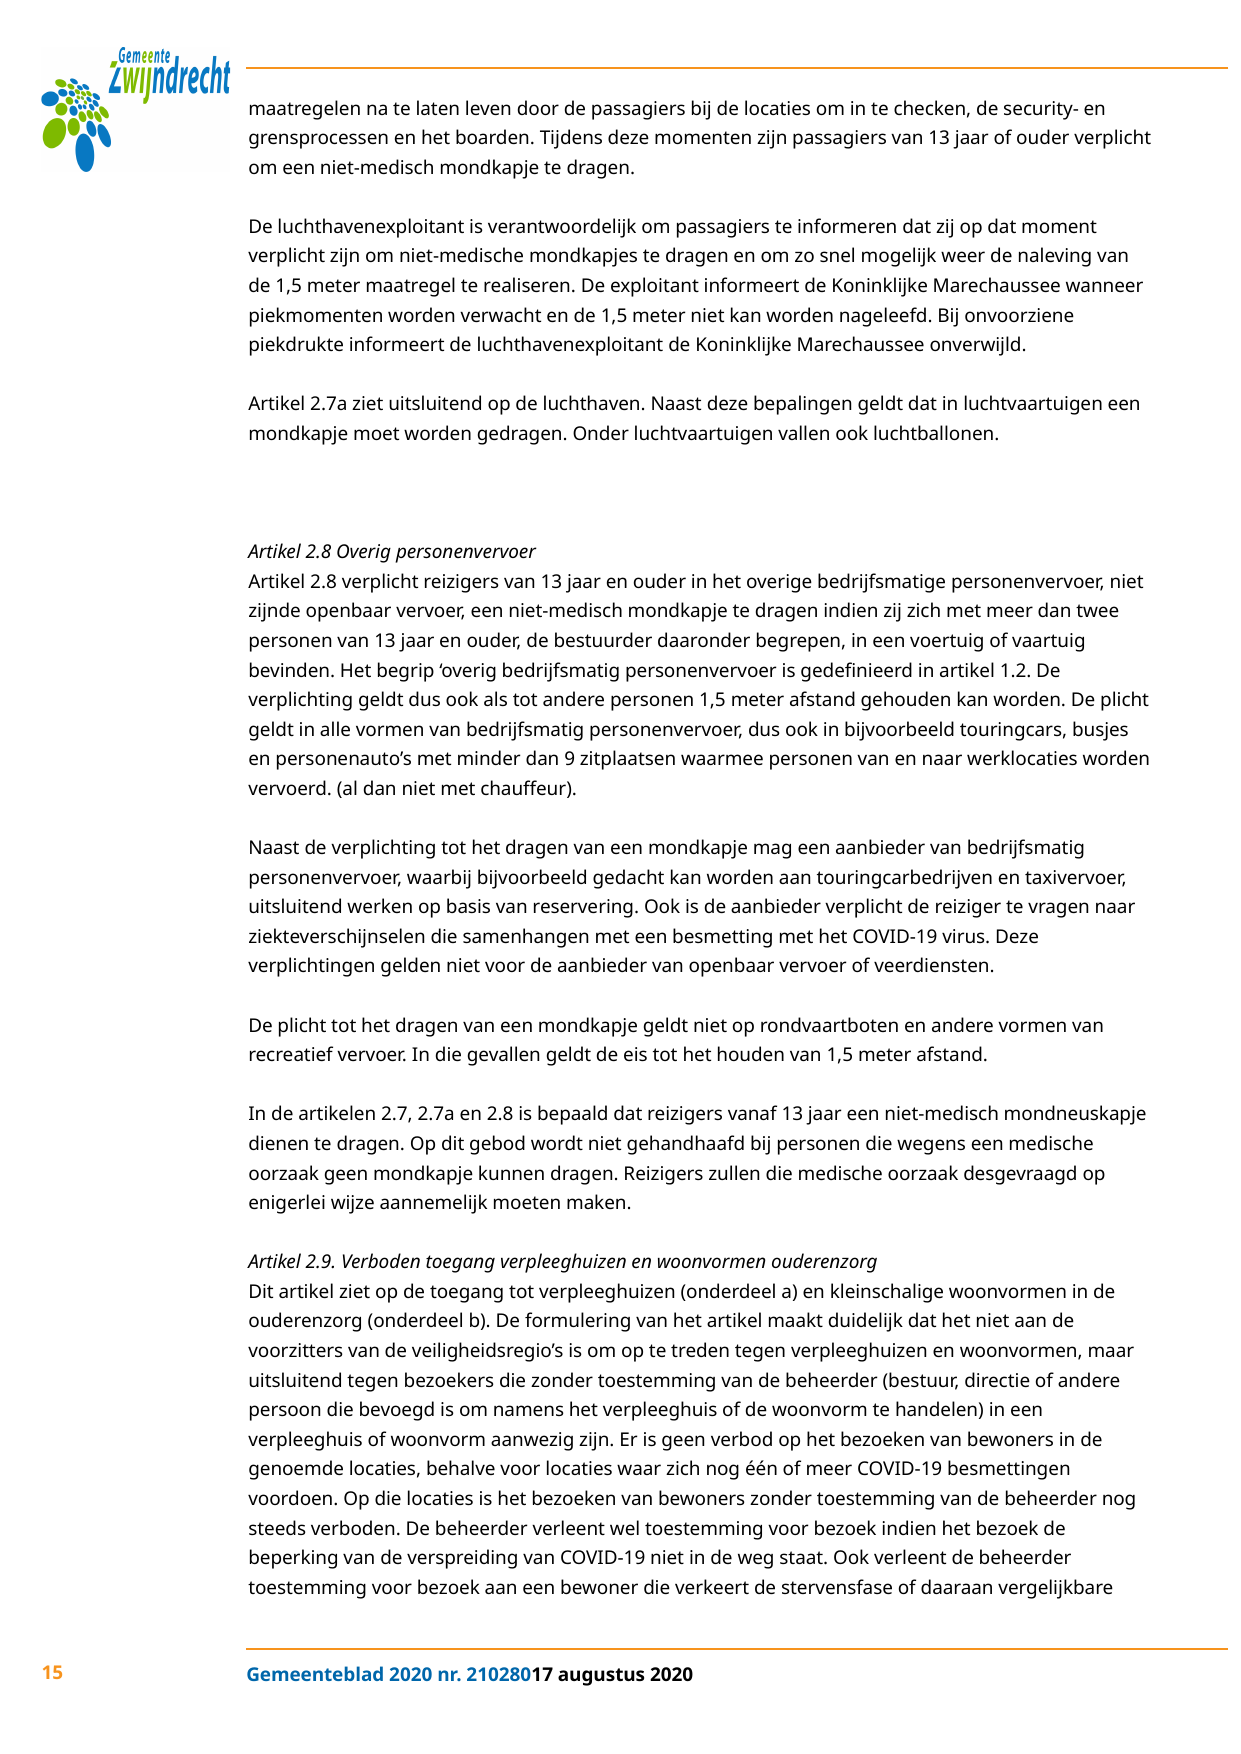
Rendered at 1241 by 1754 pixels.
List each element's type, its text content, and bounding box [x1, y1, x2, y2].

text In de artikelen 2.7, 2.7a en 2.8 is bepaald dat reizigers vanaf 13 jaar een niet-medisch mondneuskapje dienen te dragen. Op dit gebod wordt niet gehandhaafd bij personen die wegens een medische oorzaak geen mondkapje kunnen dragen. Reizigers zullen die medische oorzaak desgevraagd op enigerlei wijze aannemelijk moeten maken. [248, 1101, 1152, 1215]
text Naast de verplichting tot het dragen van een mondkapje mag een aanbieder van bedrijfsmatig personenvervoer, waarbij bijvoorbeeld gedacht kan worden aan touringcarbedrijven en taxivervoer, uitsluitend werken op basis van reservering. Ook is de aanbieder verplicht de reiziger te vragen naar ziekteverschijnselen die samenhangen met een besmetting met het COVID-19 virus. Deze verplichtingen gelden niet voor de aanbieder van openbaar vervoer of veerdiensten. [248, 834, 1152, 978]
text Artikel 2.9. Verboden toegang verpleeghuizen en woonvormen ouderenzorg [248, 1248, 1152, 1274]
text Artikel 2.8 verplicht reizigers van 13 jaar en ouder in het overige bedrijfsmatige personenvervoer, niet zijnde openbaar vervoer, een niet-medisch mondkapje te dragen indien zij zich met meer dan twee personen van 13 jaar en ouder, de bestuurder daaronder begrepen, in een voertuig of vaartuig bevinden. Het begrip ‘overig bedrijfsmatig personenvervoer is gedefinieerd in artikel 1.2. De verplichting geldt dus ook als tot andere personen 1,5 meter afstand gehouden kan worden. De plicht geldt in alle vormen van bedrijfsmatig personenvervoer, dus ook in bijvoorbeeld touringcars, busjes en personenauto’s met minder dan 9 zitplaatsen waarmee personen van en naar werklocaties worden vervoerd. (al dan niet met chauffeur). [248, 568, 1152, 801]
text Artikel 2.7a ziet uitsluitend op de luchthaven. Naast deze bepalingen geldt dat in luchtvaartuigen een mondkapje moet worden gedragen. Onder luchtvaartuigen vallen ook luchtballonen. [248, 391, 1152, 446]
text Dit artikel ziet op de toegang tot verpleeghuizen (onderdeel a) en kleinschalige woonvormen in de ouderenzorg (onderdeel b). De formulering van het artikel maakt duidelijk dat het niet aan de voorzitters van de veiligheidsregio’s is om op te treden tegen verpleeghuizen en woonvormen, maar uitsluitend tegen bezoekers die zonder toestemming van de beheerder (bestuur, directie of andere persoon die bevoegd is om namens het verpleeghuis of de woonvorm te handelen) in een verpleeghuis of woonvorm aanwezig zijn. Er is geen verbod op het bezoeken van bewoners in de genoemde locaties, behalve voor locaties waar zich nog één of meer COVID-19 besmettingen voordoen. Op die locaties is het bezoeken van bewoners zonder toestemming van de beheerder nog steeds verboden. De beheerder verleent wel toestemming voor bezoek indien het bezoek de beperking van de verspreiding van COVID-19 niet in de weg staat. Ook verleent de beheerder toestemming voor bezoek aan een bewoner die verkeert de stervensfase of daaraan vergelijkbare [248, 1278, 1152, 1600]
picture [41, 47, 231, 172]
text De luchthavenexploitant is verantwoordelijk om passagiers te informeren dat zij op dat moment verplicht zijn om niet-medische mondkapjes te dragen en om zo snel mogelijk weer de naleving van de 1,5 meter maatregel te realiseren. De exploitant informeert de Koninklijke Marechaussee wanneer piekmomenten worden verwacht en de 1,5 meter niet kan worden nageleefd. Bij onvoorziene piekdrukte informeert de luchthavenexploitant de Koninklijke Marechaussee onverwijld. [248, 213, 1152, 357]
text maatregelen na te laten leven door de passagiers bij de locaties om in te checken, de security- en grensprocessen en het boarden. Tijdens deze momenten zijn passagiers van 13 jaar of ouder verplicht om een niet-medisch mondkapje te dragen. [248, 95, 1152, 180]
text De plicht tot het dragen van een mondkapje geldt niet op rondvaartboten en andere vormen van recreatief vervoer. In die gevallen geldt de eis tot het houden van 1,5 meter afstand. [248, 1012, 1152, 1067]
text Artikel 2.8 Overig personenvervoer [248, 538, 1152, 564]
